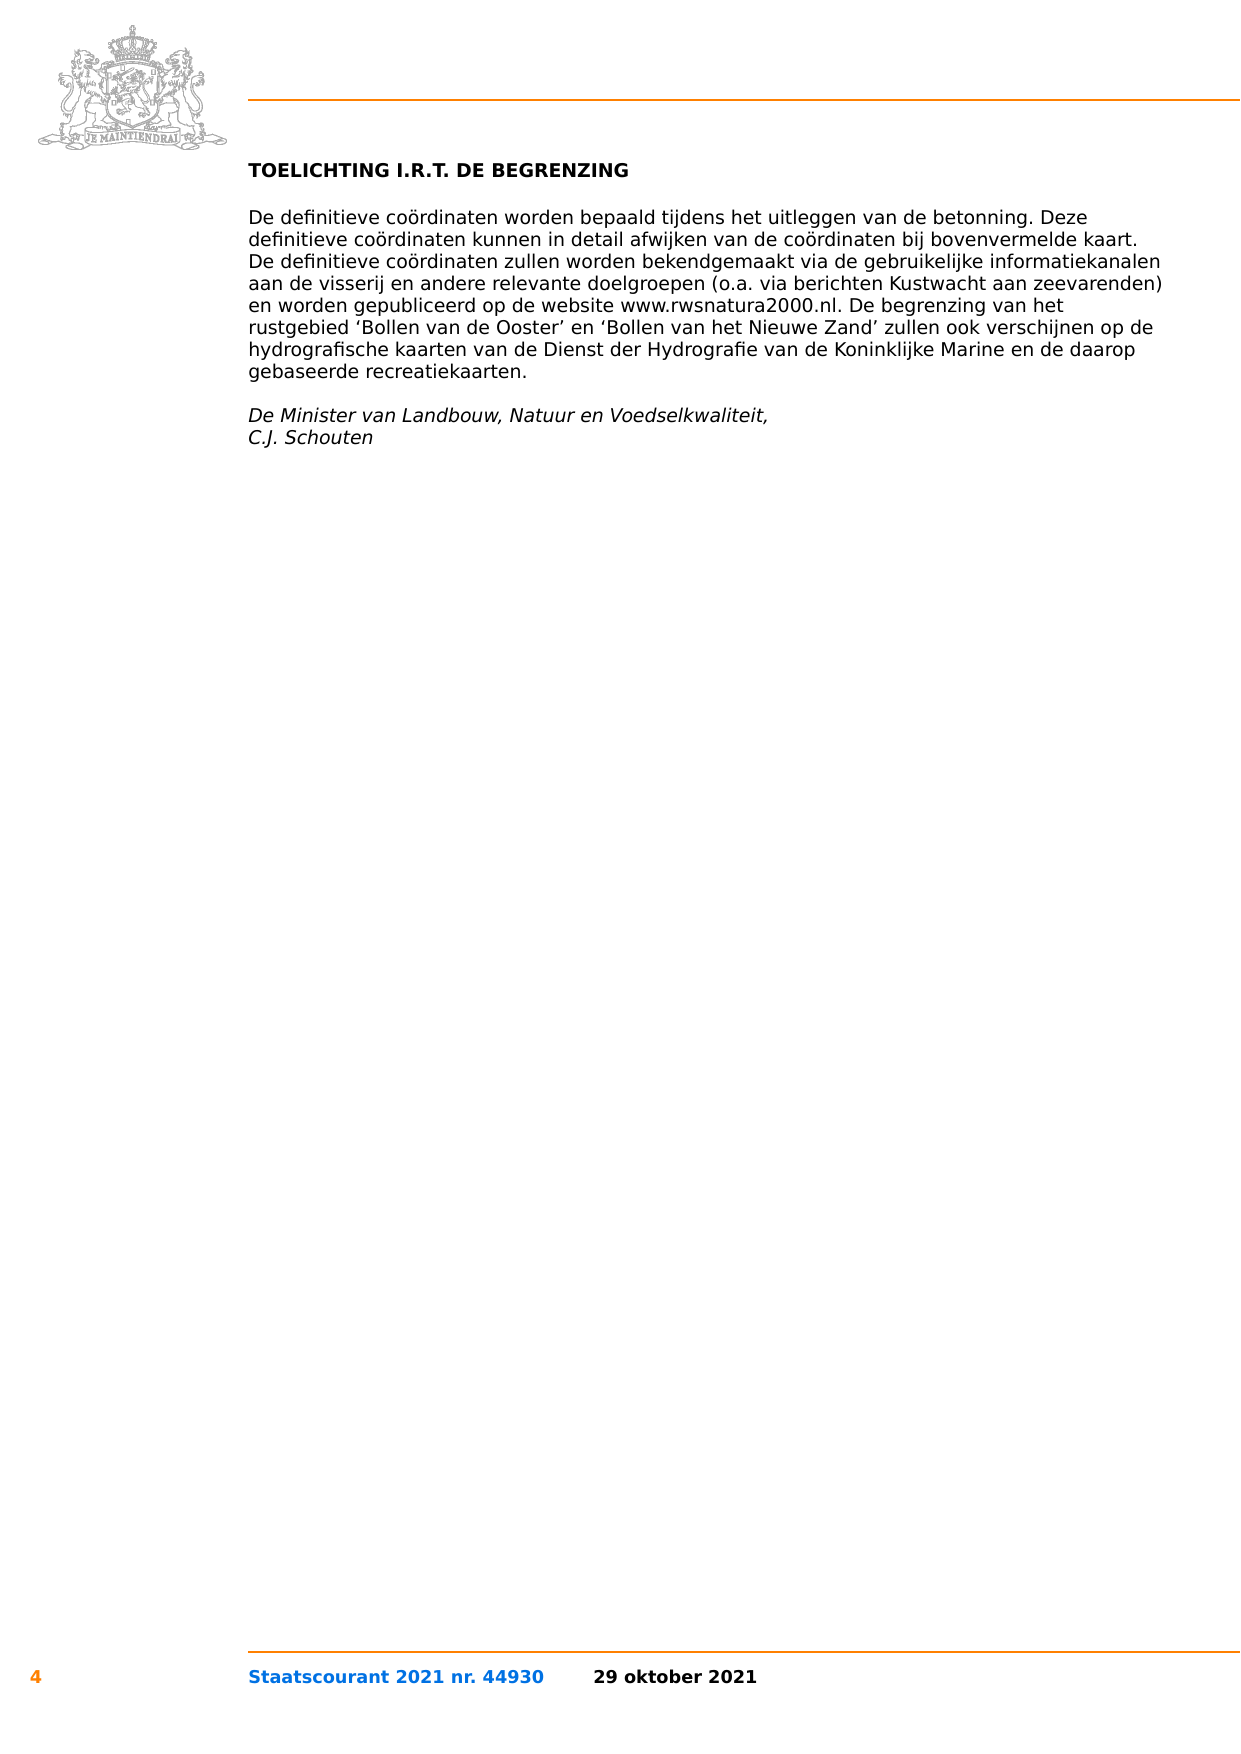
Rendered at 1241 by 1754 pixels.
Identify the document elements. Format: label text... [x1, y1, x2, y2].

picture [38, 25, 227, 150]
subtitle TOELICHTING I.R.T. DE BEGRENZING [248, 160, 1163, 182]
text De definitieve coördinaten worden bepaald tijdens het uitleggen van de betonning. Deze definitieve coördinaten kunnen in detail afwijken van de coördinaten bij bovenvermelde kaart. De definitieve coördinaten zullen worden bekendgemaakt via de gebruikelijke informatiekanalen aan de visserij en andere relevante doelgroepen (o.a. via berichten Kustwacht aan zeevarenden) en worden gepubliceerd op de website www.rwsnatura2000.nl. De begrenzing van het rustgebied ‘Bollen van de Ooster’ en ‘Bollen van het Nieuwe Zand’ zullen ook verschijnen op de hydrografische kaarten van de Dienst der Hydrografie van de Koninklijke Marine en de daarop gebaseerde recreatiekaarten. [248, 207, 1163, 383]
text De Minister van Landbouw, Natuur en Voedselkwaliteit, C.J. Schouten [248, 404, 1163, 448]
